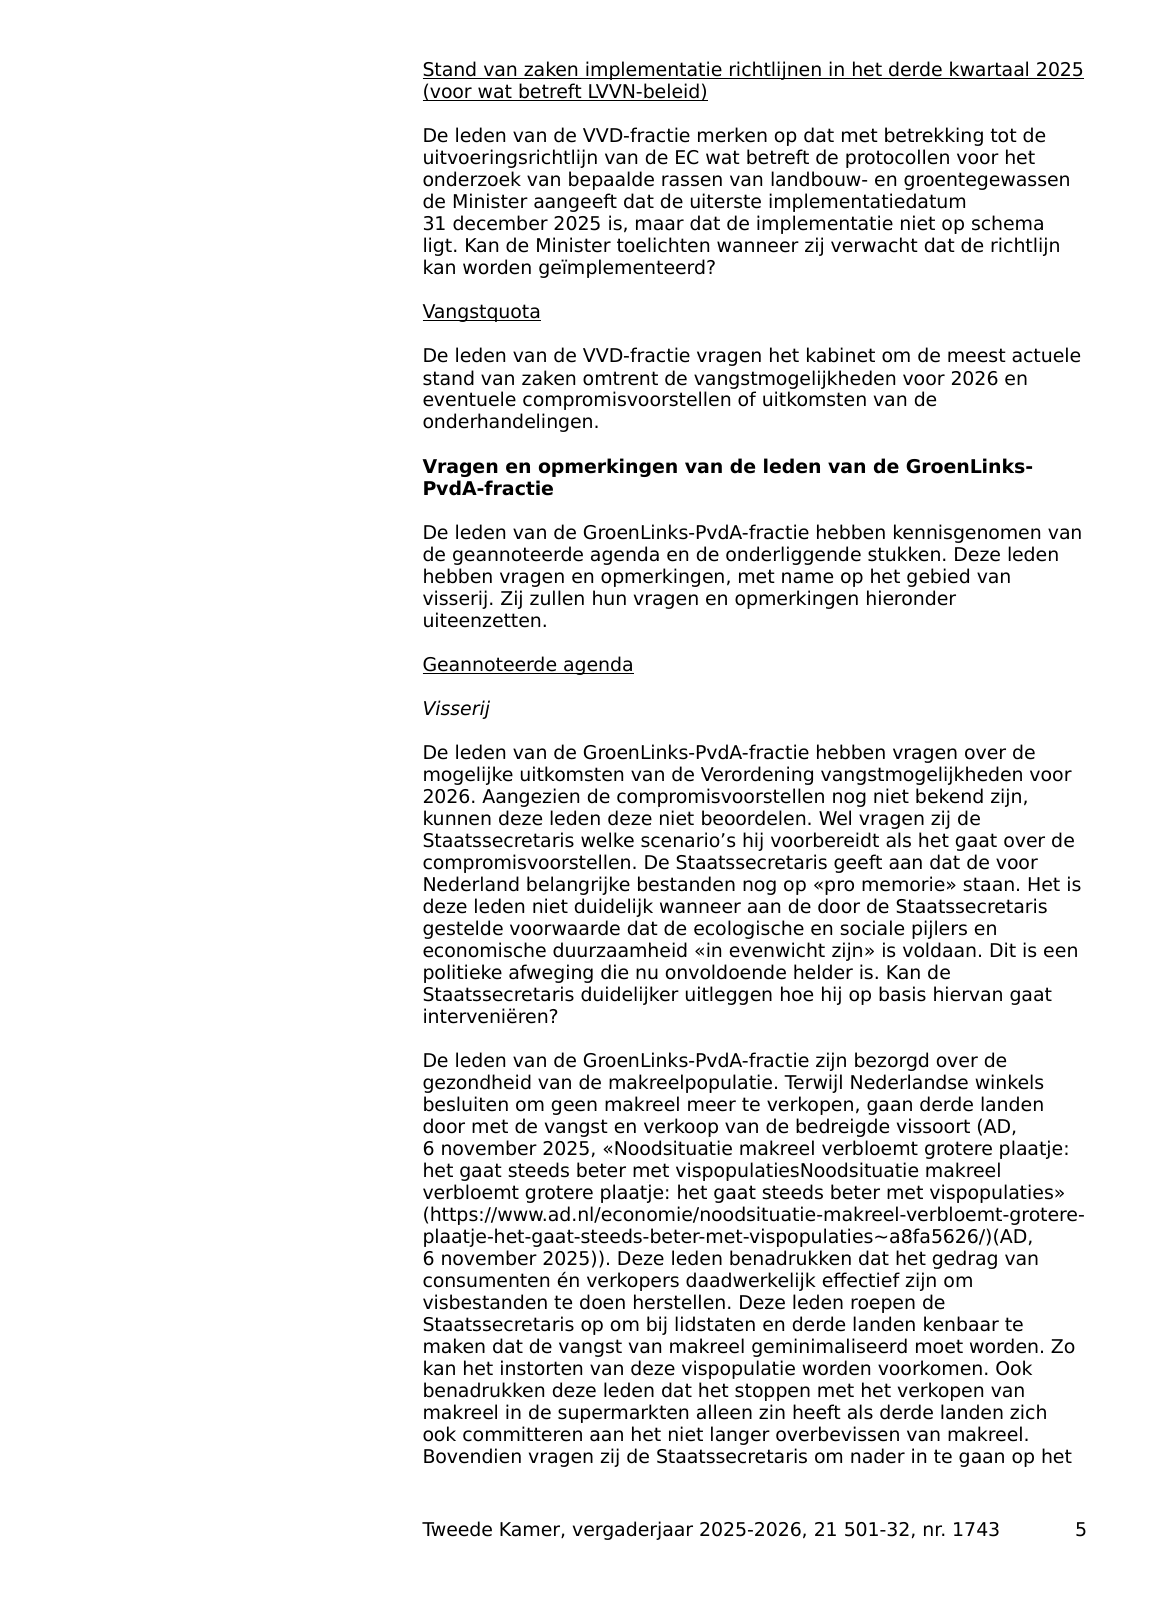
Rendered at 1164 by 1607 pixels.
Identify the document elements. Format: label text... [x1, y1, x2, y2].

subtitle Geannoteerde agenda [422, 654, 1087, 676]
text De leden van de GroenLinks-PvdA-fractie hebben vragen over de mogelijke uitkomsten van de Verordening vangstmogelijkheden voor 2026. Aangezien de compromisvoorstellen nog niet bekend zijn, kunnen deze leden deze niet beoordelen. Wel vragen zij de Staatssecretaris welke scenario’s hij voorbereidt als het gaat over de compromisvoorstellen. De Staatssecretaris geeft aan dat de voor Nederland belangrijke bestanden nog op «pro memorie» staan. Het is deze leden niet duidelijk wanneer aan de door de Staatssecretaris gestelde voorwaarde dat de ecologische en sociale pijlers en economische duurzaamheid «in evenwicht zijn» is voldaan. Dit is een politieke afweging die nu onvoldoende helder is. Kan de Staatssecretaris duidelijker uitleggen hoe hij op basis hiervan gaat interveniëren? [422, 742, 1087, 1028]
text De leden van de GroenLinks-PvdA-fractie zijn bezorgd over de gezondheid van de makreelpopulatie. Terwijl Nederlandse winkels besluiten om geen makreel meer te verkopen, gaan derde landen door met de vangst en verkoop van de bedreigde vissoort (AD, 6 november 2025, «Noodsituatie makreel verbloemt grotere plaatje: het gaat steeds beter met vispopulatiesNoodsituatie makreel verbloemt grotere plaatje: het gaat steeds beter met vispopulaties» (https://www.ad.nl/economie/noodsituatie-makreel-verbloemt-grotere-plaatje-het-gaat-steeds-beter-met-vispopulaties~a8fa5626/)(AD, 6 november 2025)). Deze leden benadrukken dat het gedrag van consumenten én verkopers daadwerkelijk effectief zijn om visbestanden te doen herstellen. Deze leden roepen de Staatssecretaris op om bij lidstaten en derde landen kenbaar te maken dat de vangst van makreel geminimaliseerd moet worden. Zo kan het instorten van deze vispopulatie worden voorkomen. Ook benadrukken deze leden dat het stoppen met het verkopen van makreel in de supermarkten alleen zin heeft als derde landen zich ook committeren aan het niet langer overbevissen van makreel. Bovendien vragen zij de Staatssecretaris om nader in te gaan op het [422, 1050, 1087, 1468]
subtitle Stand van zaken implementatie richtlijnen in het derde kwartaal 2025 (voor wat betreft LVVN-beleid) [422, 59, 1087, 103]
subtitle Vangstquota [422, 301, 1087, 323]
text De leden van de VVD-fractie merken op dat met betrekking tot de uitvoeringsrichtlijn van de EC wat betreft de protocollen voor het onderzoek van bepaalde rassen van landbouw- en groentegewassen de Minister aangeeft dat de uiterste implementatiedatum 31 december 2025 is, maar dat de implementatie niet op schema ligt. Kan de Minister toelichten wanneer zij verwacht dat de richtlijn kan worden geïmplementeerd? [422, 125, 1087, 279]
text De leden van de VVD-fractie vragen het kabinet om de meest actuele stand van zaken omtrent de vangstmogelijkheden voor 2026 en eventuele compromisvoorstellen of uitkomsten van de onderhandelingen. [422, 345, 1087, 433]
subtitle Visserij [422, 698, 1087, 720]
subtitle Vragen en opmerkingen van de leden van de GroenLinks-PvdA-fractie [422, 456, 1087, 499]
text De leden van de GroenLinks-PvdA-fractie hebben kennisgenomen van de geannoteerde agenda en de onderliggende stukken. Deze leden hebben vragen en opmerkingen, met name op het gebied van visserij. Zij zullen hun vragen en opmerkingen hieronder uiteenzetten. [422, 522, 1087, 632]
